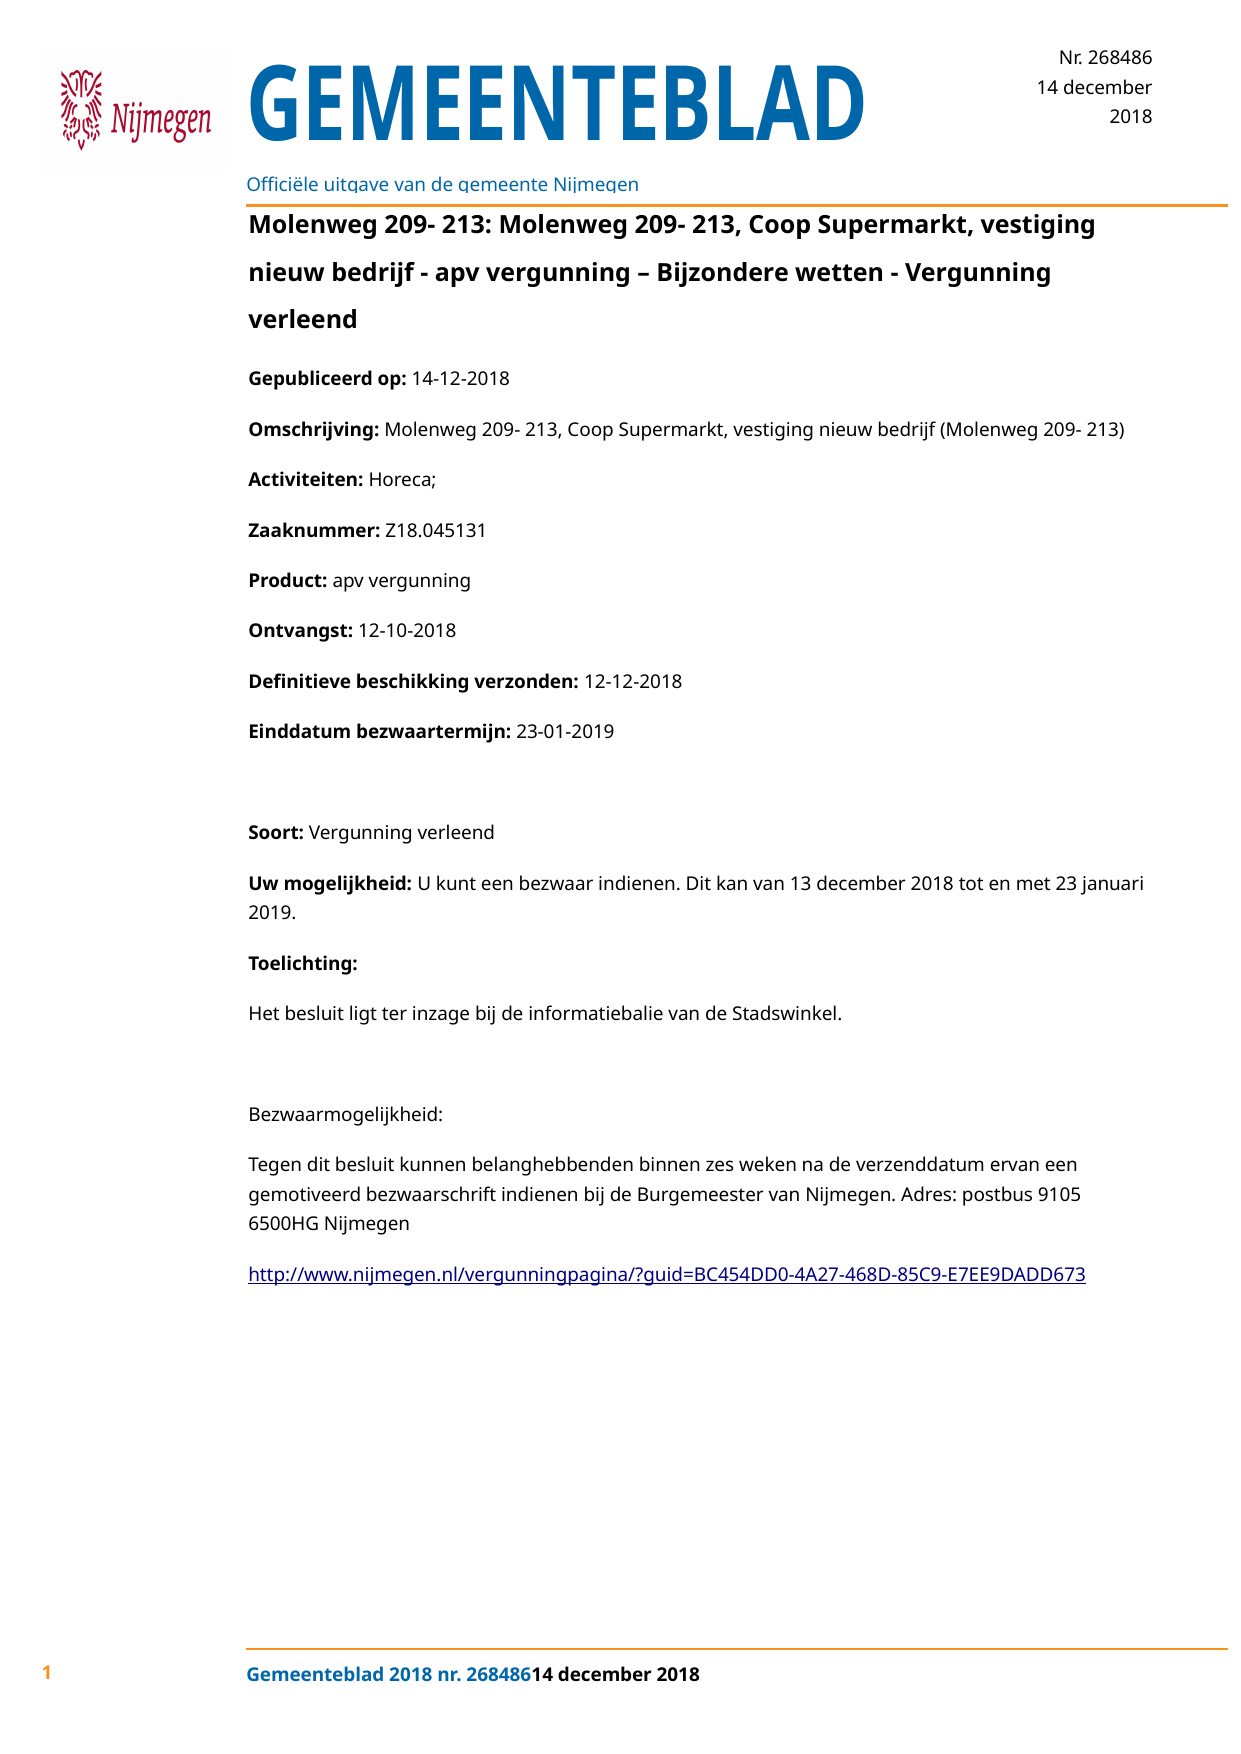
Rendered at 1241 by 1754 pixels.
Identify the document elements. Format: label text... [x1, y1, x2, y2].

text http://www.nijmegen.nl/vergunningpagina/?guid=BC454DD0-4A27-468D-85C9-E7EE9DADD673 [248, 1261, 1152, 1287]
text Zaaknummer: Z18.045131 [248, 517, 1152, 542]
text Einddatum bezwaartermijn: 23-01-2019 [248, 718, 1152, 744]
text Het besluit ligt ter inzage bij de informatiebalie van de Stadswinkel. [248, 1000, 1152, 1026]
text Toelichting: [248, 950, 1152, 975]
picture [41, 47, 231, 172]
text Product: apv vergunning [248, 567, 1152, 593]
text Activiteiten: Horeca; [248, 466, 1152, 492]
text Soort: Vergunning verleend [248, 819, 1152, 845]
text Ontvangst: 12-10-2018 [248, 618, 1152, 643]
text Definitieve beschikking verzonden: 12-12-2018 [248, 668, 1152, 694]
text Uw mogelijkheid: U kunt een bezwaar indienen. Dit kan van 13 december 2018 tot en met 23 januari 2019. [248, 870, 1152, 925]
text Gepubliceerd op: 14-12-2018 [248, 366, 1152, 391]
text Omschrijving: Molenweg 209- 213, Coop Supermarkt, vestiging nieuw bedrijf (Molenweg 209- 213) [248, 416, 1152, 442]
text Bezwaarmogelijkheid: [248, 1101, 1152, 1127]
text Molenweg 209- 213: Molenweg 209- 213, Coop Supermarkt, vestiging nieuw bedrijf - apv vergunning – Bijzondere wetten - Vergunning verleend [248, 207, 1152, 336]
text Tegen dit besluit kunnen belanghebbenden binnen zes weken na de verzenddatum ervan een gemotiveerd bezwaarschrift indienen bij de Burgemeester van Nijmegen. Adres: postbus 9105 6500HG Nijmegen [248, 1151, 1152, 1236]
